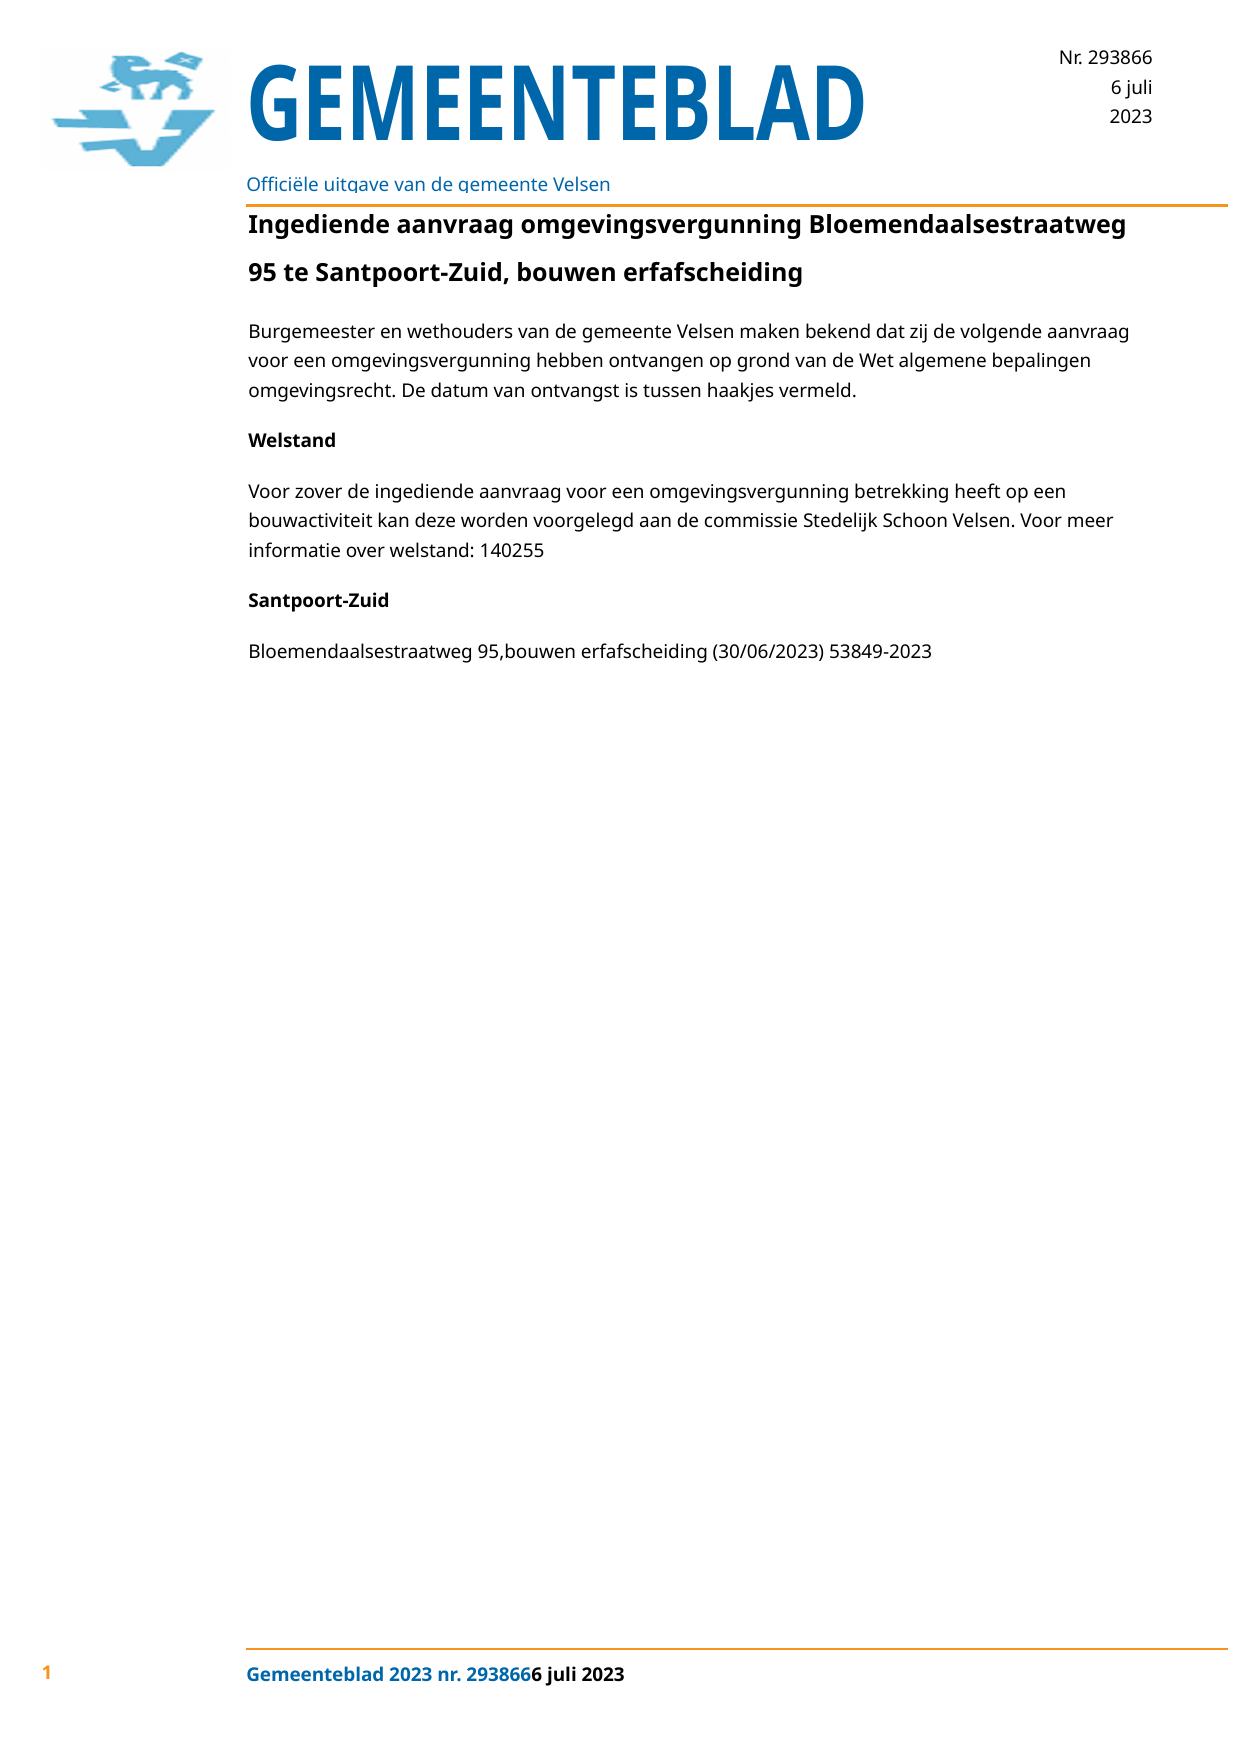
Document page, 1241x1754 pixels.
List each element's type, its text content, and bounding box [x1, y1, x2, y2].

text Santpoort-Zuid [248, 587, 1152, 613]
text Burgemeester en wethouders van de gemeente Velsen maken bekend dat zij de volgende aanvraag voor een omgevingsvergunning hebben ontvangen op grond van de Wet algemene bepalingen omgevingsrecht. De datum van ontvangst is tussen haakjes vermeld. [248, 318, 1152, 403]
text Welstand [248, 427, 1152, 453]
text Voor zover de ingediende aanvraag voor een omgevingsvergunning betrekking heeft op een bouwactiviteit kan deze worden voorgelegd aan de commissie Stedelijk Schoon Velsen. Voor meer informatie over welstand: 140255 [248, 478, 1152, 563]
text Bloemendaalsestraatweg 95,bouwen erfafscheiding (30/06/2023) 53849-2023 [248, 638, 1152, 664]
text Ingediende aanvraag omgevingsvergunning Bloemendaalsestraatweg 95 te Santpoort-Zuid, bouwen erfafscheiding [248, 207, 1152, 288]
picture [41, 47, 231, 172]
